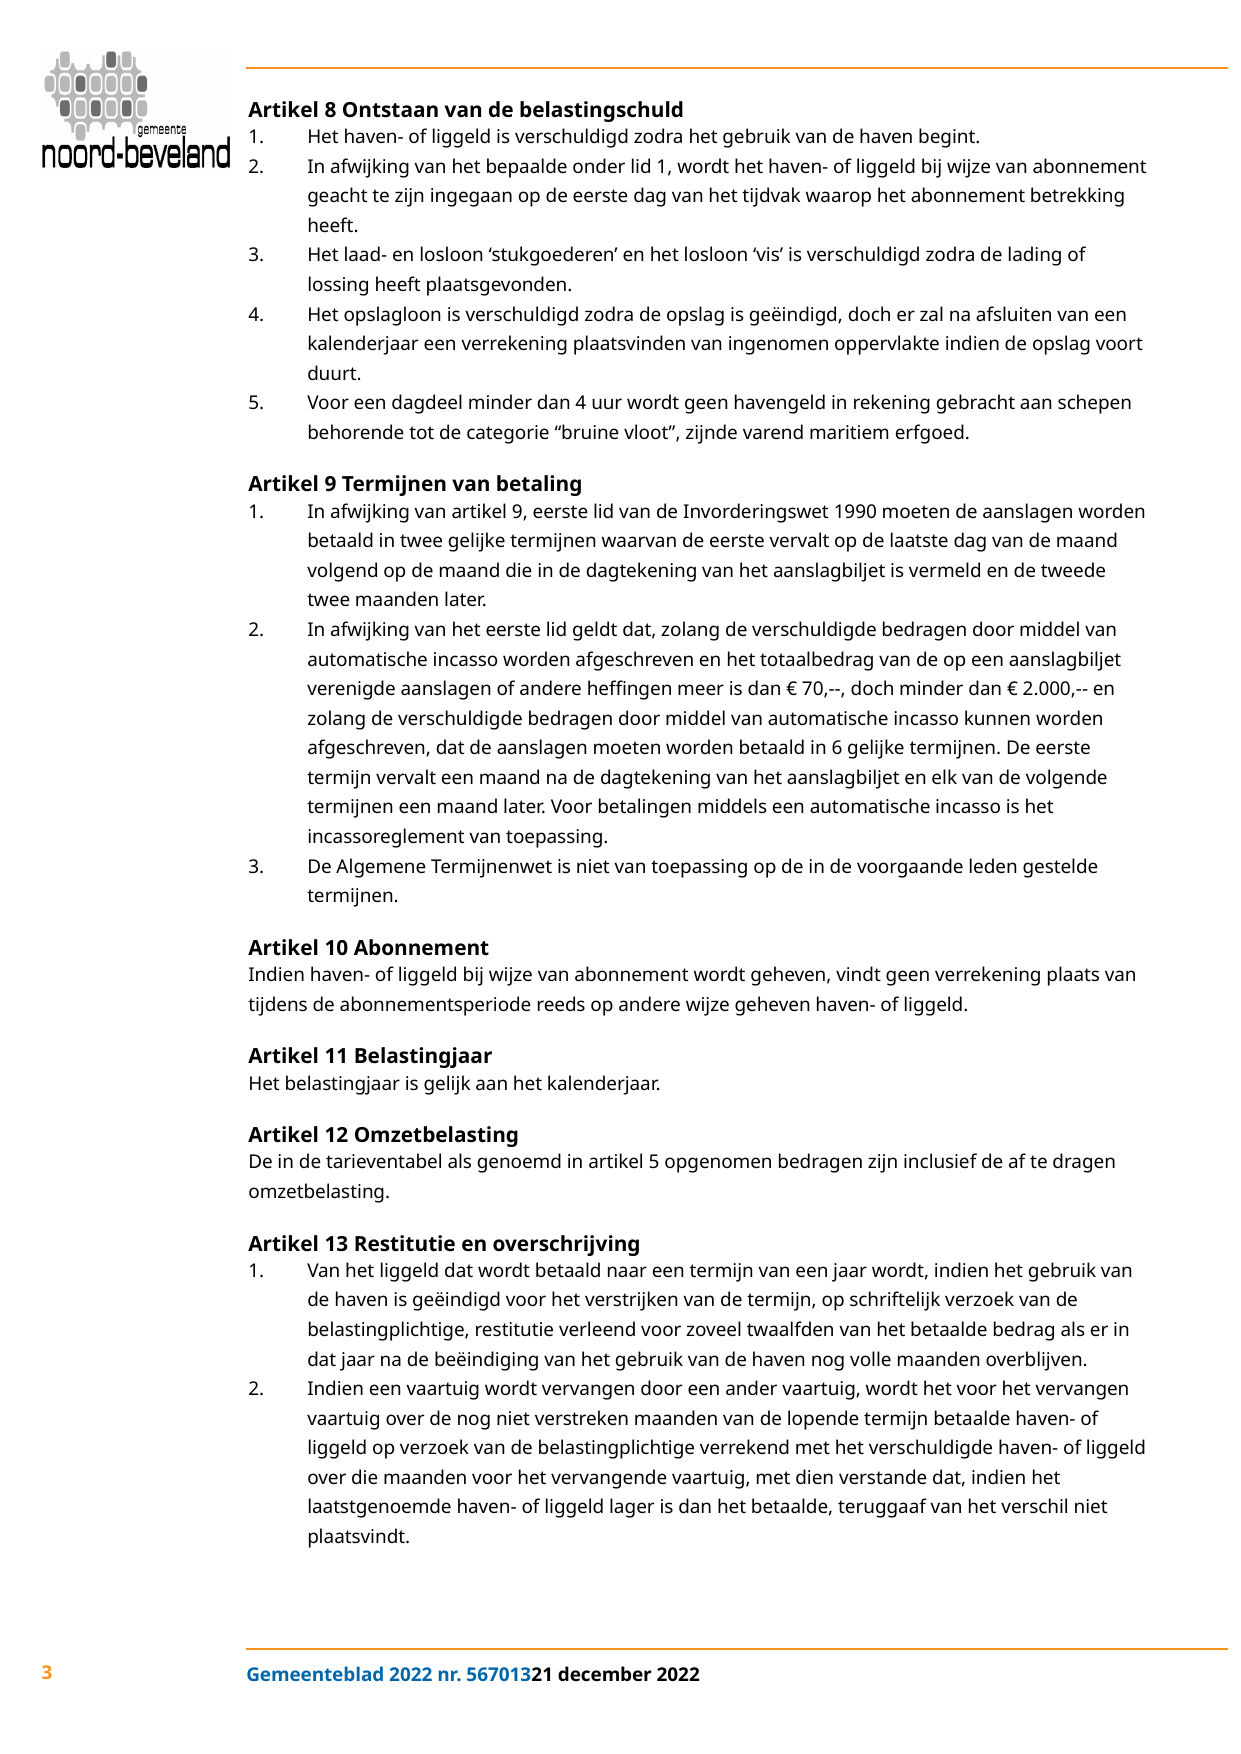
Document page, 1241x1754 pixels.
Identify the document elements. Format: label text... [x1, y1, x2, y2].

text De in de tarieventabel als genoemd in artikel 5 opgenomen bedragen zijn inclusief de af te dragen omzetbelasting. [248, 1149, 1152, 1204]
picture [41, 47, 231, 172]
list De Algemene Termijnenwet is niet van toepassing op de in de voorgaande leden gestelde termijnen. [248, 853, 1152, 908]
list In afwijking van het eerste lid geldt dat, zolang de verschuldigde bedragen door middel van automatische incasso worden afgeschreven en het totaalbedrag van de op een aanslagbiljet verenigde aanslagen of andere heffingen meer is dan € 70,--, doch minder dan € 2.000,-- en zolang de verschuldigde bedragen door middel van automatische incasso kunnen worden afgeschreven, dat de aanslagen moeten worden betaald in 6 gelijke termijnen. De eerste termijn vervalt een maand na de dagtekening van het aanslagbiljet en elk van de volgende termijnen een maand later. Voor betalingen middels een automatische incasso is het incassoreglement van toepassing. [248, 616, 1152, 849]
list Het opslagloon is verschuldigd zodra de opslag is geëindigd, doch er zal na afsluiten van een kalenderjaar een verrekening plaatsvinden van ingenomen oppervlakte indien de opslag voort duurt. [248, 301, 1152, 386]
text Het belastingjaar is gelijk aan het kalenderjaar. [248, 1070, 1152, 1096]
text Artikel 11 Belastingjaar [248, 1041, 1152, 1070]
text Artikel 13 Restitutie en overschrijving [248, 1229, 1152, 1257]
text Artikel 10 Abonnement [248, 933, 1152, 961]
list Indien een vaartuig wordt vervangen door een ander vaartuig, wordt het voor het vervangen vaartuig over de nog niet verstreken maanden van de lopende termijn betaalde haven- of liggeld op verzoek van de belastingplichtige verrekend met het verschuldigde haven- of liggeld over die maanden voor het vervangende vaartuig, met dien verstande dat, indien het laatstgenoemde haven- of liggeld lager is dan het betaalde, teruggaaf van het verschil niet plaatsvindt. [248, 1375, 1152, 1549]
text Indien haven- of liggeld bij wijze van abonnement wordt geheven, vindt geen verrekening plaats van tijdens de abonnementsperiode reeds op andere wijze geheven haven- of liggeld. [248, 961, 1152, 1017]
text Artikel 9 Termijnen van betaling [248, 469, 1152, 498]
list Het laad- en losloon ‘stukgoederen’ en het losloon ‘vis’ is verschuldigd zodra de lading of lossing heeft plaatsgevonden. [248, 242, 1152, 297]
text Artikel 8 Ontstaan van de belastingschuld [248, 95, 1152, 123]
list Van het liggeld dat wordt betaald naar een termijn van een jaar wordt, indien het gebruik van de haven is geëindigd voor het verstrijken van de termijn, op schriftelijk verzoek van de belastingplichtige, restitutie verleend voor zoveel twaalfden van het betaalde bedrag als er in dat jaar na de beëindiging van het gebruik van de haven nog volle maanden overblijven. [248, 1257, 1152, 1372]
list In afwijking van het bepaalde onder lid 1, wordt het haven- of liggeld bij wijze van abonnement geacht te zijn ingegaan op de eerste dag van het tijdvak waarop het abonnement betrekking heeft. [248, 153, 1152, 238]
list Het haven- of liggeld is verschuldigd zodra het gebruik van de haven begint. [248, 123, 1152, 149]
list In afwijking van artikel 9, eerste lid van de Invorderingswet 1990 moeten de aanslagen worden betaald in twee gelijke termijnen waarvan de eerste vervalt op de laatste dag van de maand volgend op de maand die in de dagtekening van het aanslagbiljet is vermeld en de tweede twee maanden later. [248, 498, 1152, 612]
list Voor een dagdeel minder dan 4 uur wordt geen havengeld in rekening gebracht aan schepen behorende tot de categorie “bruine vloot”, zijnde varend maritiem erfgoed. [248, 389, 1152, 445]
text Artikel 12 Omzetbelasting [248, 1120, 1152, 1149]
